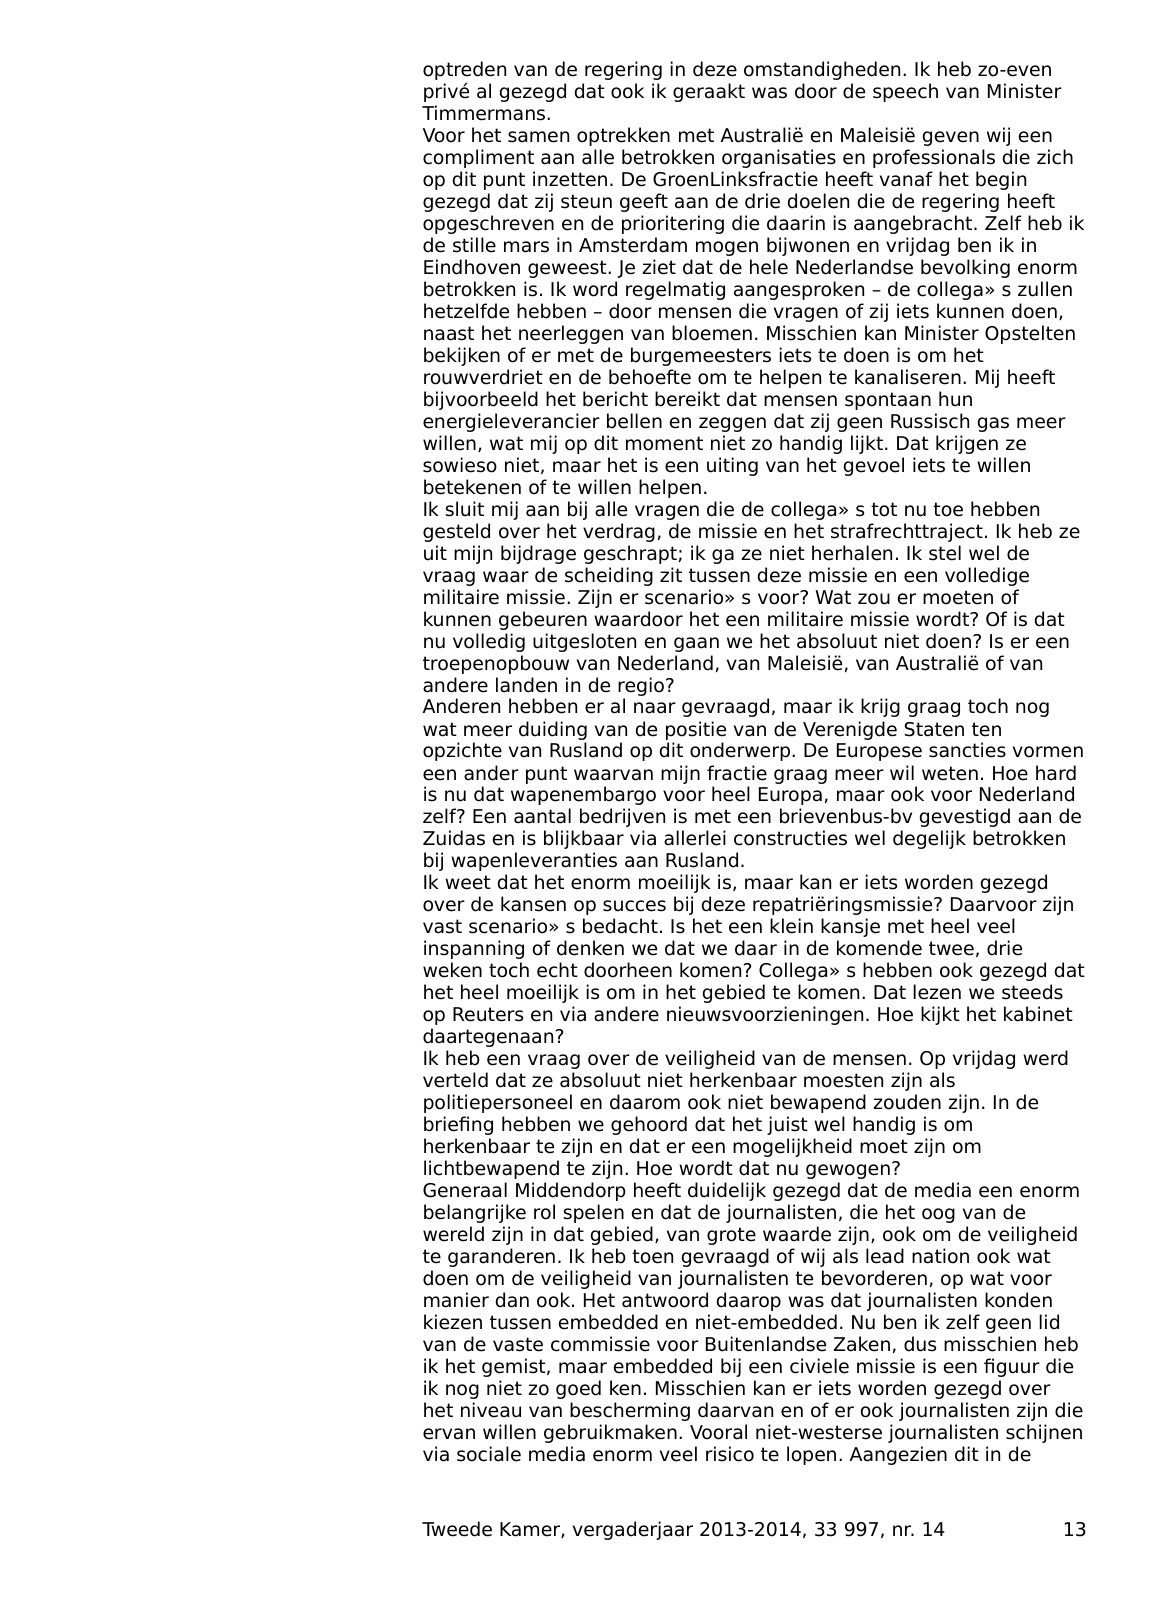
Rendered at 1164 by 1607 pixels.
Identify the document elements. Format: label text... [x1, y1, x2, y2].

text Anderen hebben er al naar gevraagd, maar ik krijg graag toch nog wat meer duiding van de positie van de Verenigde Staten ten opzichte van Rusland op dit onderwerp. De Europese sancties vormen een ander punt waarvan mijn fractie graag meer wil weten. Hoe hard is nu dat wapenembargo voor heel Europa, maar ook voor Nederland zelf? Een aantal bedrijven is met een brievenbus-bv gevestigd aan de Zuidas en is blijkbaar via allerlei constructies wel degelijk betrokken bij wapenleveranties aan Rusland. [422, 696, 1087, 872]
text Ik sluit mij aan bij alle vragen die de collega» s tot nu toe hebben gesteld over het verdrag, de missie en het strafrechttraject. Ik heb ze uit mijn bijdrage geschrapt; ik ga ze niet herhalen. Ik stel wel de vraag waar de scheiding zit tussen deze missie en een volledige militaire missie. Zijn er scenario» s voor? Wat zou er moeten of kunnen gebeuren waardoor het een militaire missie wordt? Of is dat nu volledig uitgesloten en gaan we het absoluut niet doen? Is er een troepenopbouw van Nederland, van Maleisië, van Australië of van andere landen in de regio? [422, 499, 1087, 696]
text Ik weet dat het enorm moeilijk is, maar kan er iets worden gezegd over de kansen op succes bij deze repatriëringsmissie? Daarvoor zijn vast scenario» s bedacht. Is het een klein kansje met heel veel inspanning of denken we dat we daar in de komende twee, drie weken toch echt doorheen komen? Collega» s hebben ook gezegd dat het heel moeilijk is om in het gebied te komen. Dat lezen we steeds op Reuters en via andere nieuwsvoorzieningen. Hoe kijkt het kabinet daartegenaan? [422, 872, 1087, 1048]
text Generaal Middendorp heeft duidelijk gezegd dat de media een enorm belangrijke rol spelen en dat de journalisten, die het oog van de wereld zijn in dat gebied, van grote waarde zijn, ook om de veiligheid te garanderen. Ik heb toen gevraagd of wij als lead nation ook wat doen om de veiligheid van journalisten te bevorderen, op wat voor manier dan ook. Het antwoord daarop was dat journalisten konden kiezen tussen embedded en niet-embedded. Nu ben ik zelf geen lid van de vaste commissie voor Buitenlandse Zaken, dus misschien heb ik het gemist, maar embedded bij een civiele missie is een figuur die ik nog niet zo goed ken. Misschien kan er iets worden gezegd over het niveau van bescherming daarvan en of er ook journalisten zijn die ervan willen gebruikmaken. Vooral niet-westerse journalisten schijnen via sociale media enorm veel risico te lopen. Aangezien dit in de [422, 1180, 1087, 1466]
text Voor het samen optrekken met Australië en Maleisië geven wij een compliment aan alle betrokken organisaties en professionals die zich op dit punt inzetten. De GroenLinksfractie heeft vanaf het begin gezegd dat zij steun geeft aan de drie doelen die de regering heeft opgeschreven en de prioritering die daarin is aangebracht. Zelf heb ik de stille mars in Amsterdam mogen bijwonen en vrijdag ben ik in Eindhoven geweest. Je ziet dat de hele Nederlandse bevolking enorm betrokken is. Ik word regelmatig aangesproken – de collega» s zullen hetzelfde hebben – door mensen die vragen of zij iets kunnen doen, naast het neerleggen van bloemen. Misschien kan Minister Opstelten bekijken of er met de burgemeesters iets te doen is om het rouwverdriet en de behoefte om te helpen te kanaliseren. Mij heeft bijvoorbeeld het bericht bereikt dat mensen spontaan hun energieleverancier bellen en zeggen dat zij geen Russisch gas meer willen, wat mij op dit moment niet zo handig lijkt. Dat krijgen ze sowieso niet, maar het is een uiting van het gevoel iets te willen betekenen of te willen helpen. [422, 125, 1087, 499]
text Ik heb een vraag over de veiligheid van de mensen. Op vrijdag werd verteld dat ze absoluut niet herkenbaar moesten zijn als politiepersoneel en daarom ook niet bewapend zouden zijn. In de briefing hebben we gehoord dat het juist wel handig is om herkenbaar te zijn en dat er een mogelijkheid moet zijn om lichtbewapend te zijn. Hoe wordt dat nu gewogen? [422, 1048, 1087, 1180]
text optreden van de regering in deze omstandigheden. Ik heb zo-even privé al gezegd dat ook ik geraakt was door de speech van Minister Timmermans. [422, 59, 1087, 125]
